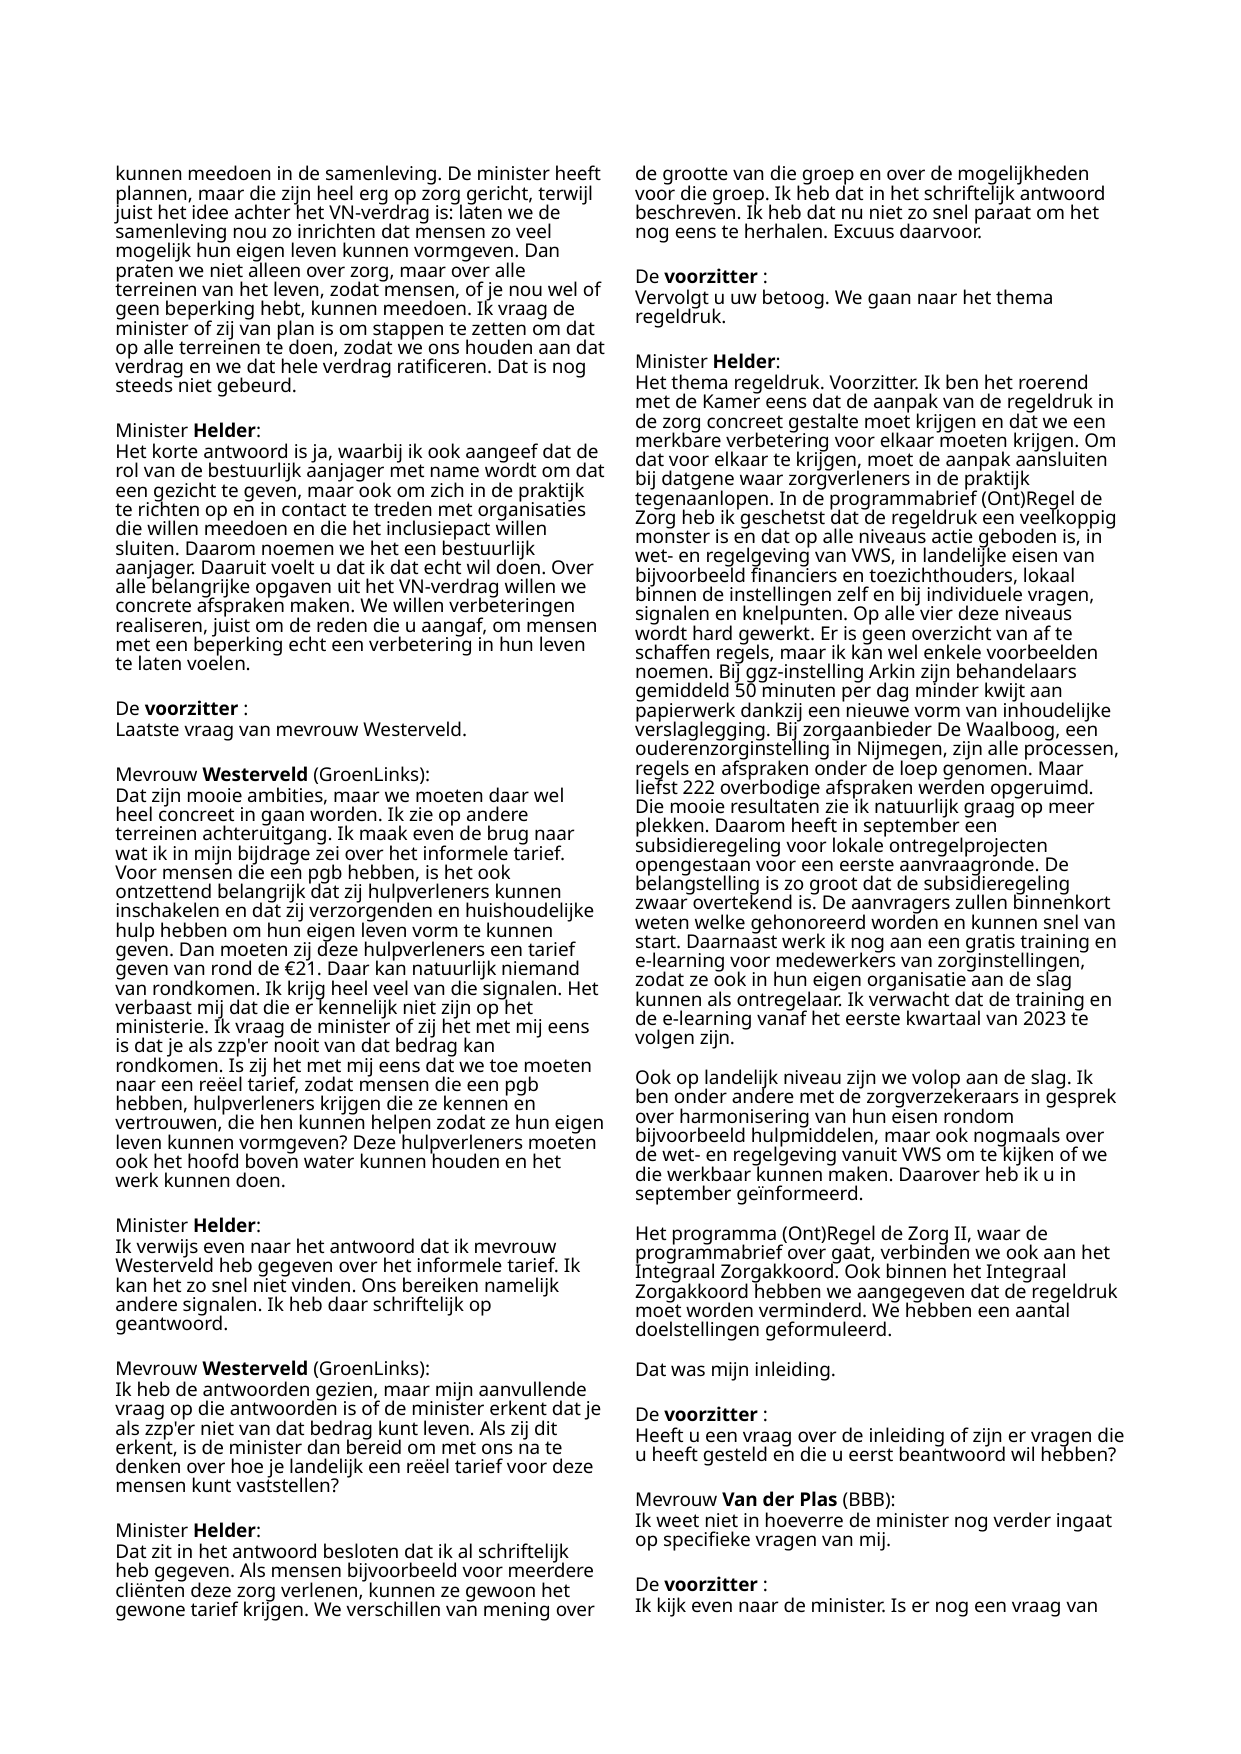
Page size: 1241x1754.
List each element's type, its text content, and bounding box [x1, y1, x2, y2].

text Minister Helder: [115, 417, 605, 443]
text De voorzitter : [635, 1572, 1125, 1597]
text Ik weet niet in hoeverre de minister nog verder ingaat op specifieke vragen van mij. [635, 1512, 1125, 1551]
text Het thema regeldruk. Voorzitter. Ik ben het roerend met de Kamer eens dat de aanpak van de regeldruk in de zorg concreet gestalte moet krijgen en dat we een merkbare verbetering voor elkaar moeten krijgen. Om dat voor elkaar te krijgen, moet de aanpak aansluiten bij datgene waar zorgverleners in de praktijk tegenaanlopen. In de programmabrief (Ont)Regel de Zorg heb ik geschetst dat de regeldruk een veelkoppig monster is en dat op alle niveaus actie geboden is, in wet- en regelgeving van VWS, in landelijke eisen van bijvoorbeeld financiers en toezichthouders, lokaal binnen de instellingen zelf en bij individuele vragen, signalen en knelpunten. Op alle vier deze niveaus wordt hard gewerkt. Er is geen overzicht van af te schaffen regels, maar ik kan wel enkele voorbeelden noemen. Bij ggz-instelling Arkin zijn behandelaars gemiddeld 50 minuten per dag minder kwijt aan papierwerk dankzij een nieuwe vorm van inhoudelijke verslaglegging. Bij zorgaanbieder De Waalboog, een ouderenzorginstelling in Nijmegen, zijn alle processen, regels en afspraken onder de loep genomen. Maar liefst 222 overbodige afspraken werden opgeruimd. Die mooie resultaten zie ik natuurlijk graag op meer plekken. Daarom heeft in september een subsidieregeling voor lokale ontregelprojecten opengestaan voor een eerste aanvraagronde. De belangstelling is zo groot dat de subsidieregeling zwaar overtekend is. De aanvragers zullen binnenkort weten welke gehonoreerd worden en kunnen snel van start. Daarnaast werk ik nog aan een gratis training en e-learning voor medewerkers van zorginstellingen, zodat ze ook in hun eigen organisatie aan de slag kunnen als ontregelaar. Ik verwacht dat de training en de e-learning vanaf het eerste kwartaal van 2023 te volgen zijn. [635, 374, 1125, 1048]
text De voorzitter : [635, 263, 1125, 289]
text Dat zijn mooie ambities, maar we moeten daar wel heel concreet in gaan worden. Ik zie op andere terreinen achteruitgang. Ik maak even de brug naar wat ik in mijn bijdrage zei over het informele tarief. Voor mensen die een pgb hebben, is het ook ontzettend belangrijk dat zij hulpverleners kunnen inschakelen en dat zij verzorgenden en huishoudelijke hulp hebben om hun eigen leven vorm te kunnen geven. Dan moeten zij deze hulpverleners een tarief geven van rond de €21. Daar kan natuurlijk niemand van rondkomen. Ik krijg heel veel van die signalen. Het verbaast mij dat die er kennelijk niet zijn op het ministerie. Ik vraag de minister of zij het met mij eens is dat je als zzp'er nooit van dat bedrag kan rondkomen. Is zij het met mij eens dat we toe moeten naar een reëel tarief, zodat mensen die een pgb hebben, hulpverleners krijgen die ze kennen en vertrouwen, die hen kunnen helpen zodat ze hun eigen leven kunnen vormgeven? Deze hulpverleners moeten ook het hoofd boven water kunnen houden en het werk kunnen doen. [115, 787, 605, 1191]
text Ik verwijs even naar het antwoord dat ik mevrouw Westerveld heb gegeven over het informele tarief. Ik kan het zo snel niet vinden. Ons bereiken namelijk andere signalen. Ik heb daar schriftelijk op geantwoord. [115, 1238, 605, 1334]
text Mevrouw Van der Plas (BBB): [635, 1486, 1125, 1512]
text Laatste vraag van mevrouw Westerveld. [115, 721, 605, 740]
text De voorzitter : [635, 1401, 1125, 1427]
text Ik kijk even naar de minister. Is er nog een vraag van [635, 1597, 1125, 1617]
text Mevrouw Westerveld (GroenLinks): [115, 761, 605, 787]
text Dat was mijn inleiding. [635, 1361, 1125, 1381]
text Minister Helder: [115, 1517, 605, 1543]
text de grootte van die groep en over de mogelijkheden voor die groep. Ik heb dat in het schriftelijk antwoord beschreven. Ik heb dat nu niet zo snel paraat om het nog eens te herhalen. Excuus daarvoor. [635, 165, 1125, 242]
text kunnen meedoen in de samenleving. De minister heeft plannen, maar die zijn heel erg op zorg gericht, terwijl juist het idee achter het VN-verdrag is: laten we de samenleving nou zo inrichten dat mensen zo veel mogelijk hun eigen leven kunnen vormgeven. Dan praten we niet alleen over zorg, maar over alle terreinen van het leven, zodat mensen, of je nou wel of geen beperking hebt, kunnen meedoen. Ik vraag de minister of zij van plan is om stappen te zetten om dat op alle terreinen te doen, zodat we ons houden aan dat verdrag en we dat hele verdrag ratificeren. Dat is nog steeds niet gebeurd. [115, 165, 605, 397]
text Mevrouw Westerveld (GroenLinks): [115, 1355, 605, 1381]
text Ook op landelijk niveau zijn we volop aan de slag. Ik ben onder andere met de zorgverzekeraars in gesprek over harmonisering van hun eisen rondom bijvoorbeeld hulpmiddelen, maar ook nogmaals over de wet- en regelgeving vanuit VWS om te kijken of we die werkbaar kunnen maken. Daarover heb ik u in september geïnformeerd. [635, 1069, 1125, 1204]
text Het programma (Ont)Regel de Zorg II, waar de programmabrief over gaat, verbinden we ook aan het Integraal Zorgakkoord. Ook binnen het Integraal Zorgakkoord hebben we aangegeven dat de regeldruk moet worden verminderd. We hebben een aantal doelstellingen geformuleerd. [635, 1225, 1125, 1341]
text Heeft u een vraag over de inleiding of zijn er vragen die u heeft gesteld en die u eerst beantwoord wil hebben? [635, 1427, 1125, 1466]
text Vervolgt u uw betoog. We gaan naar het thema regeldruk. [635, 289, 1125, 327]
text Dat zit in het antwoord besloten dat ik al schriftelijk heb gegeven. Als mensen bijvoorbeeld voor meerdere cliënten deze zorg verlenen, kunnen ze gewoon het gewone tarief krijgen. We verschillen van mening over [115, 1543, 605, 1620]
text Ik heb de antwoorden gezien, maar mijn aanvullende vraag op die antwoorden is of de minister erkent dat je als zzp'er niet van dat bedrag kunt leven. Als zij dit erkent, is de minister dan bereid om met ons na te denken over hoe je landelijk een reëel tarief voor deze mensen kunt vaststellen? [115, 1381, 605, 1497]
text Het korte antwoord is ja, waarbij ik ook aangeef dat de rol van de bestuurlijk aanjager met name wordt om dat een gezicht te geven, maar ook om zich in de praktijk te richten op en in contact te treden met organisaties die willen meedoen en die het inclusiepact willen sluiten. Daarom noemen we het een bestuurlijk aanjager. Daaruit voelt u dat ik dat echt wil doen. Over alle belangrijke opgaven uit het VN-verdrag willen we concrete afspraken maken. We willen verbeteringen realiseren, juist om de reden die u aangaf, om mensen met een beperking echt een verbetering in hun leven te laten voelen. [115, 443, 605, 674]
text Minister Helder: [115, 1212, 605, 1238]
text Minister Helder: [635, 348, 1125, 374]
text De voorzitter : [115, 695, 605, 721]
